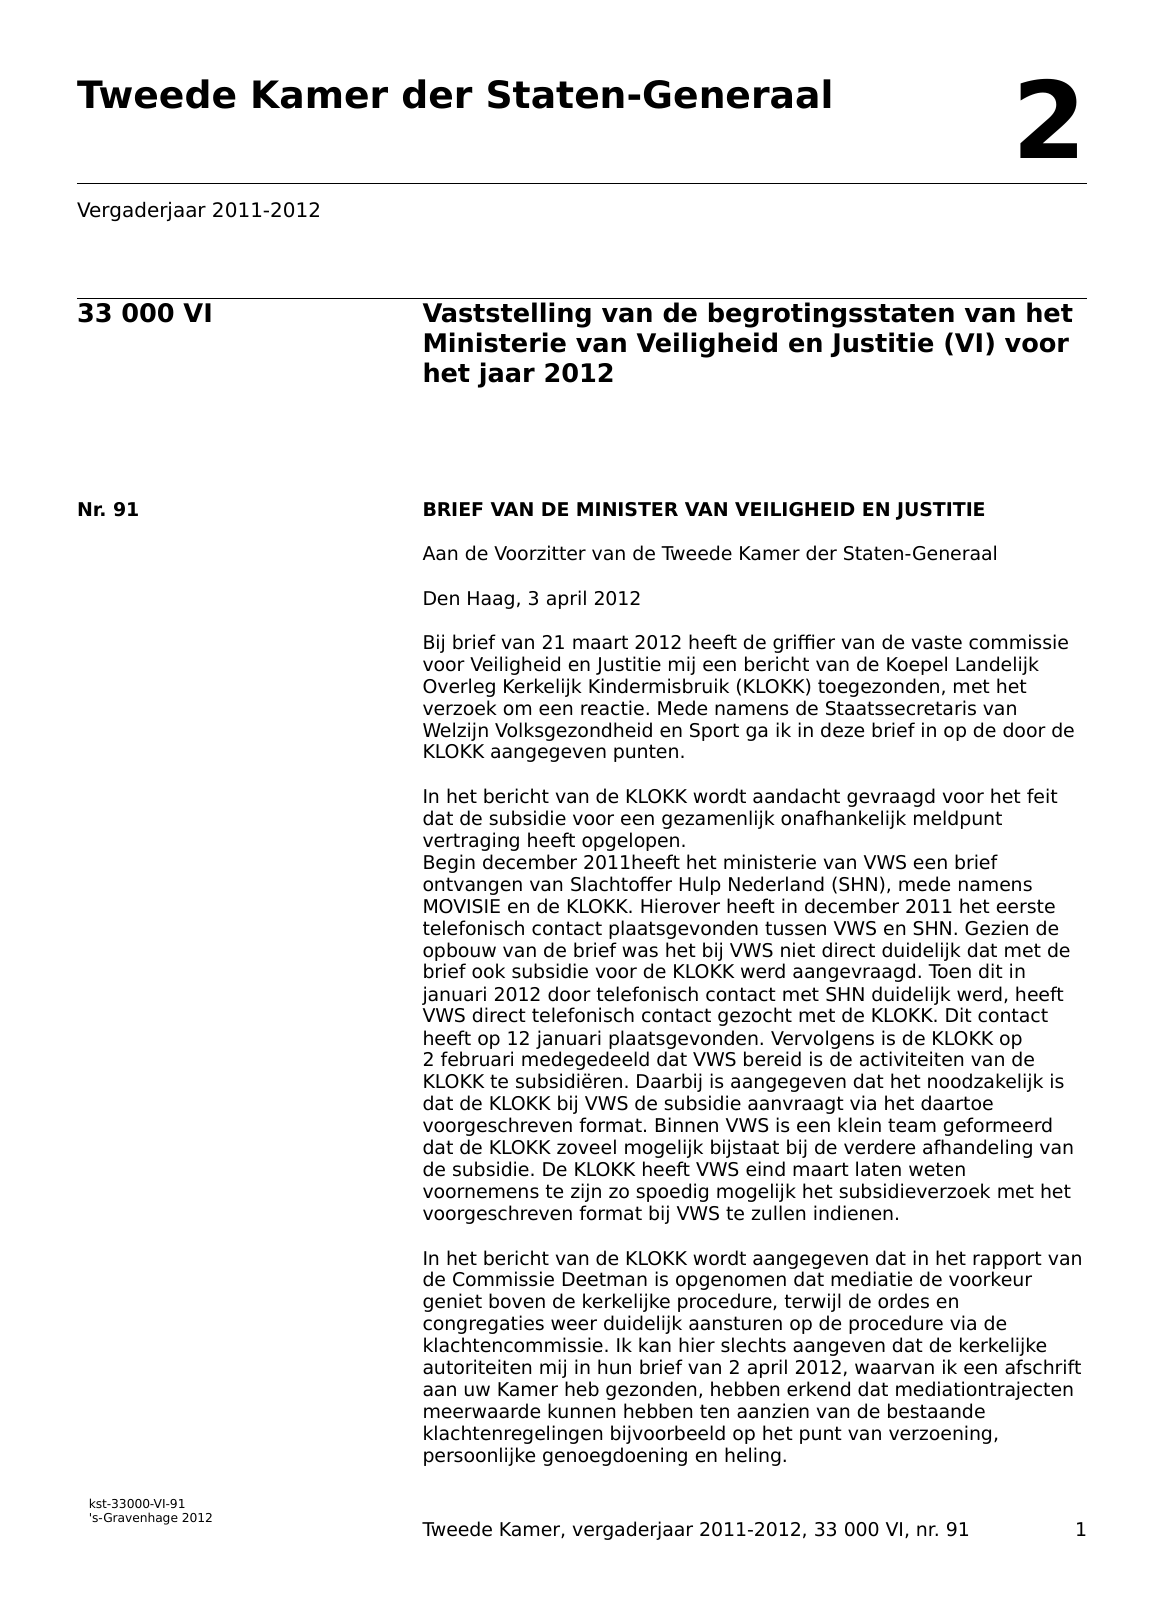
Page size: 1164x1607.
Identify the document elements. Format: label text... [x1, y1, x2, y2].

table_cell Vergaderjaar 2011-2012 [77, 184, 1087, 298]
text Aan de Voorzitter van de Tweede Kamer der Staten-Generaal [422, 543, 1087, 565]
text Begin december 2011heeft het ministerie van VWS een brief ontvangen van Slachtoffer Hulp Nederland (SHN), mede namens MOVISIE en de KLOKK. Hierover heeft in december 2011 het eerste telefonisch contact plaatsgevonden tussen VWS en SHN. Gezien de opbouw van de brief was het bij VWS niet direct duidelijk dat met de brief ook subsidie voor de KLOKK werd aangevraagd. Toen dit in januari 2012 door telefonisch contact met SHN duidelijk werd, heeft VWS direct telefonisch contact gezocht met de KLOKK. Dit contact heeft op 12 januari plaatsgevonden. Vervolgens is de KLOKK op 2 februari medegedeeld dat VWS bereid is de activiteiten van de KLOKK te subsidiëren. Daarbij is aangegeven dat het noodzakelijk is dat de KLOKK bij VWS de subsidie aanvraagt via het daartoe voorgeschreven format. Binnen VWS is een klein team geformeerd dat de KLOKK zoveel mogelijk bijstaat bij de verdere afhandeling van de subsidie. De KLOKK heeft VWS eind maart laten weten voornemens te zijn zo spoedig mogelijk het subsidieverzoek met het voorgeschreven format bij VWS te zullen indienen. [422, 852, 1087, 1225]
table_header 2 [886, 59, 1087, 183]
subtitle Nr. 91 BRIEF VAN DE MINISTER VAN VEILIGHEID EN JUSTITIE [77, 499, 1087, 521]
text In het bericht van de KLOKK wordt aangegeven dat in het rapport van de Commissie Deetman is opgenomen dat mediatie de voorkeur geniet boven de kerkelijke procedure, terwijl de ordes en congregaties weer duidelijk aansturen op de procedure via de klachtencommissie. Ik kan hier slechts aangeven dat de kerkelijke autoriteiten mij in hun brief van 2 april 2012, waarvan ik een afschrift aan uw Kamer heb gezonden, hebben erkend dat mediationtrajecten meerwaarde kunnen hebben ten aanzien van de bestaande klachtenregelingen bijvoorbeeld op het punt van verzoening, persoonlijke genoegdoening en heling. [422, 1247, 1087, 1467]
subtitle 33 000 VI Vaststelling van de begrotingsstaten van het Ministerie van Veiligheid en Justitie (VI) voor het jaar 2012 [77, 299, 1087, 388]
text Bij brief van 21 maart 2012 heeft de griffier van de vaste commissie voor Veiligheid en Justitie mij een bericht van de Koepel Landelijk Overleg Kerkelijk Kindermisbruik (KLOKK) toegezonden, met het verzoek om een reactie. Mede namens de Staatssecretaris van Welzijn Volksgezondheid en Sport ga ik in deze brief in op de door de KLOKK aangegeven punten. [422, 632, 1087, 763]
table_header Tweede Kamer der Staten-Generaal [77, 59, 886, 183]
text Den Haag, 3 april 2012 [422, 587, 1087, 609]
text In het bericht van de KLOKK wordt aandacht gevraagd voor het feit dat de subsidie voor een gezamenlijk onafhankelijk meldpunt vertraging heeft opgelopen. [422, 786, 1087, 852]
text 's-Gravenhage 2012 [88, 1511, 323, 1525]
text kst-33000-VI-91 [88, 1497, 323, 1511]
